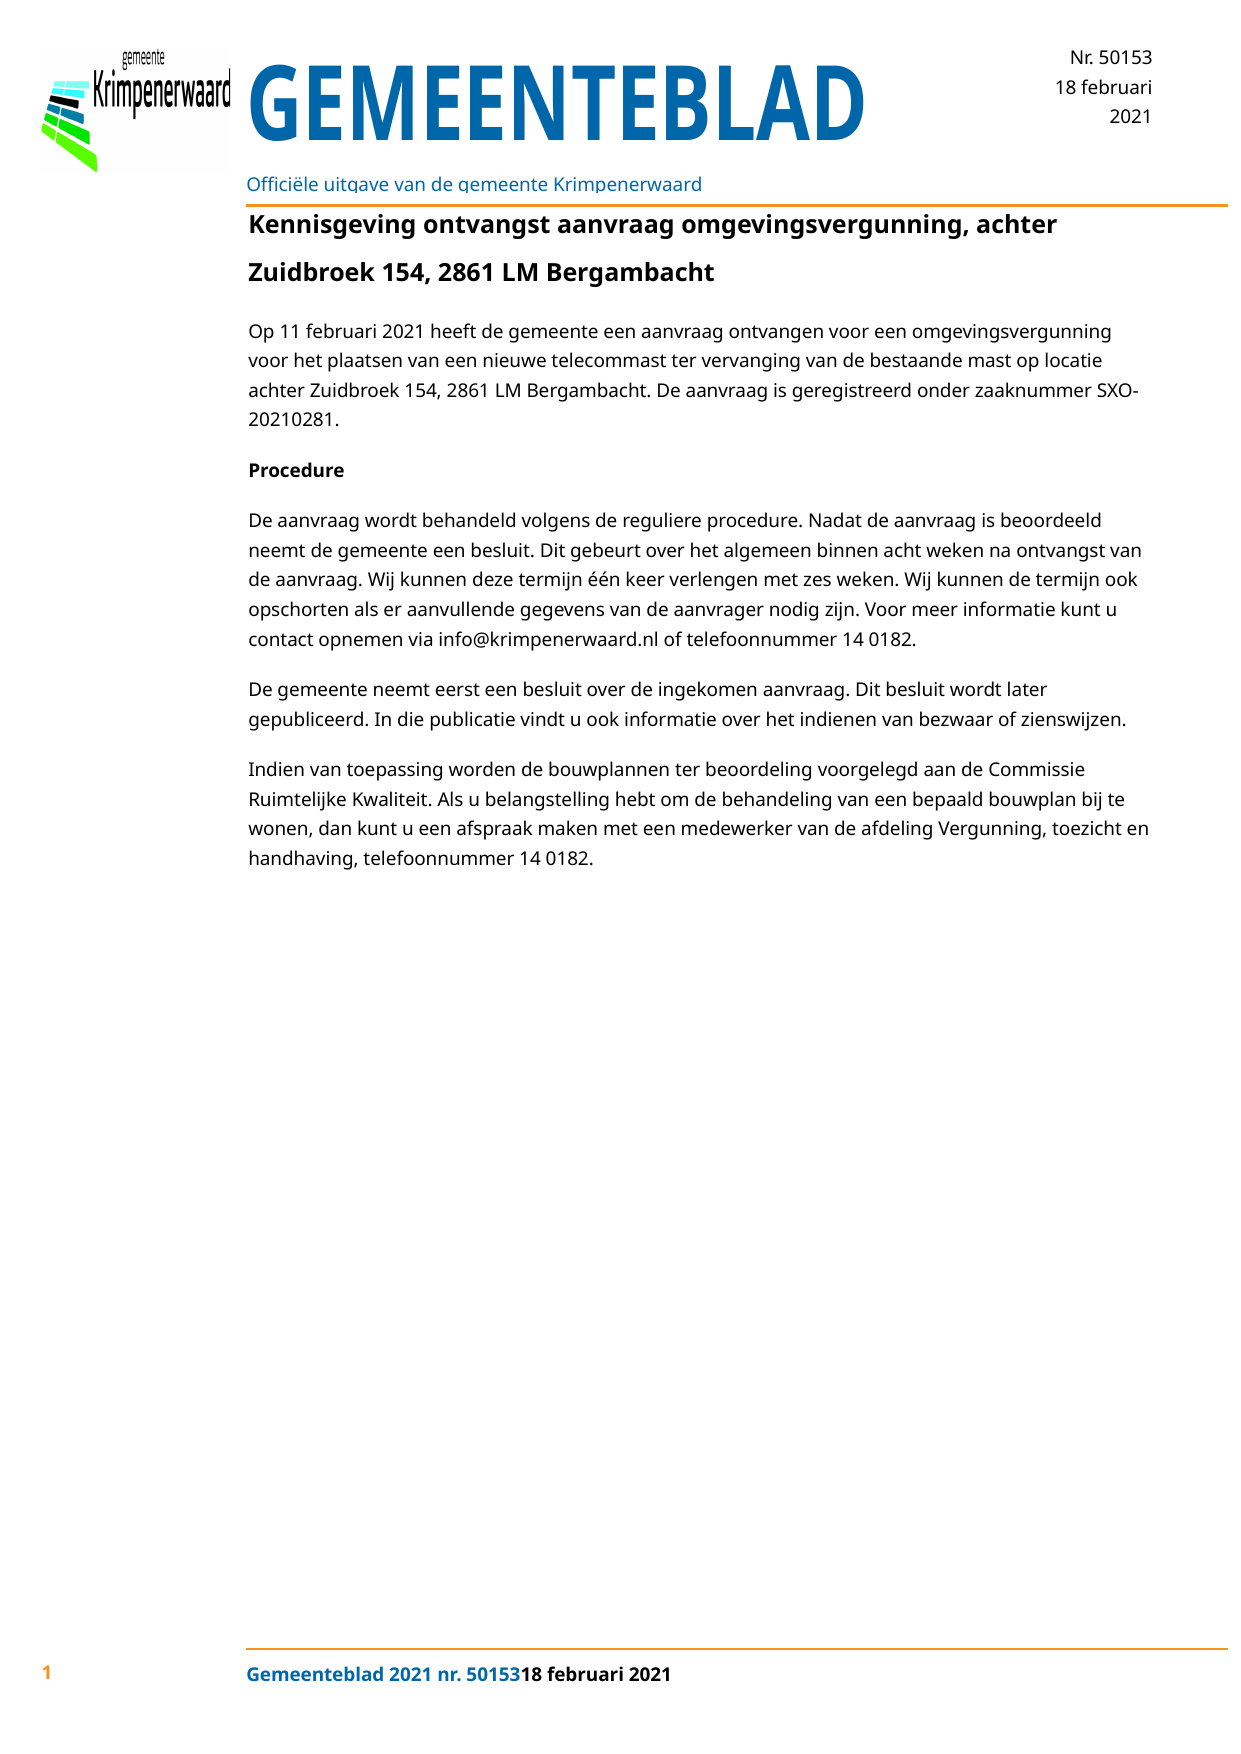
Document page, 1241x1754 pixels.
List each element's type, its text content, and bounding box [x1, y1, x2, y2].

text De gemeente neemt eerst een besluit over de ingekomen aanvraag. Dit besluit wordt later gepubliceerd. In die publicatie vindt u ook informatie over het indienen van bezwaar of zienswijzen. [248, 676, 1152, 732]
picture [41, 47, 231, 172]
text Indien van toepassing worden de bouwplannen ter beoordeling voorgelegd aan de Commissie Ruimtelijke Kwaliteit. Als u belangstelling hebt om de behandeling van een bepaald bouwplan bij te wonen, dan kunt u een afspraak maken met een medewerker van de afdeling Vergunning, toezicht en handhaving, telefoonnummer 14 0182. [248, 756, 1152, 871]
text Kennisgeving ontvangst aanvraag omgevingsvergunning, achter Zuidbroek 154, 2861 LM Bergambacht [248, 207, 1152, 288]
text Procedure [248, 457, 1152, 483]
text De aanvraag wordt behandeld volgens de reguliere procedure. Nadat de aanvraag is beoordeeld neemt de gemeente een besluit. Dit gebeurt over het algemeen binnen acht weken na ontvangst van de aanvraag. Wij kunnen deze termijn één keer verlengen met zes weken. Wij kunnen de termijn ook opschorten als er aanvullende gegevens van de aanvrager nodig zijn. Voor meer informatie kunt u contact opnemen via info@krimpenerwaard.nl of telefoonnummer 14 0182. [248, 507, 1152, 652]
text Op 11 februari 2021 heeft de gemeente een aanvraag ontvangen voor een omgevingsvergunning voor het plaatsen van een nieuwe telecommast ter vervanging van de bestaande mast op locatie achter Zuidbroek 154, 2861 LM Bergambacht. De aanvraag is geregistreerd onder zaaknummer SXO-20210281. [248, 318, 1152, 432]
